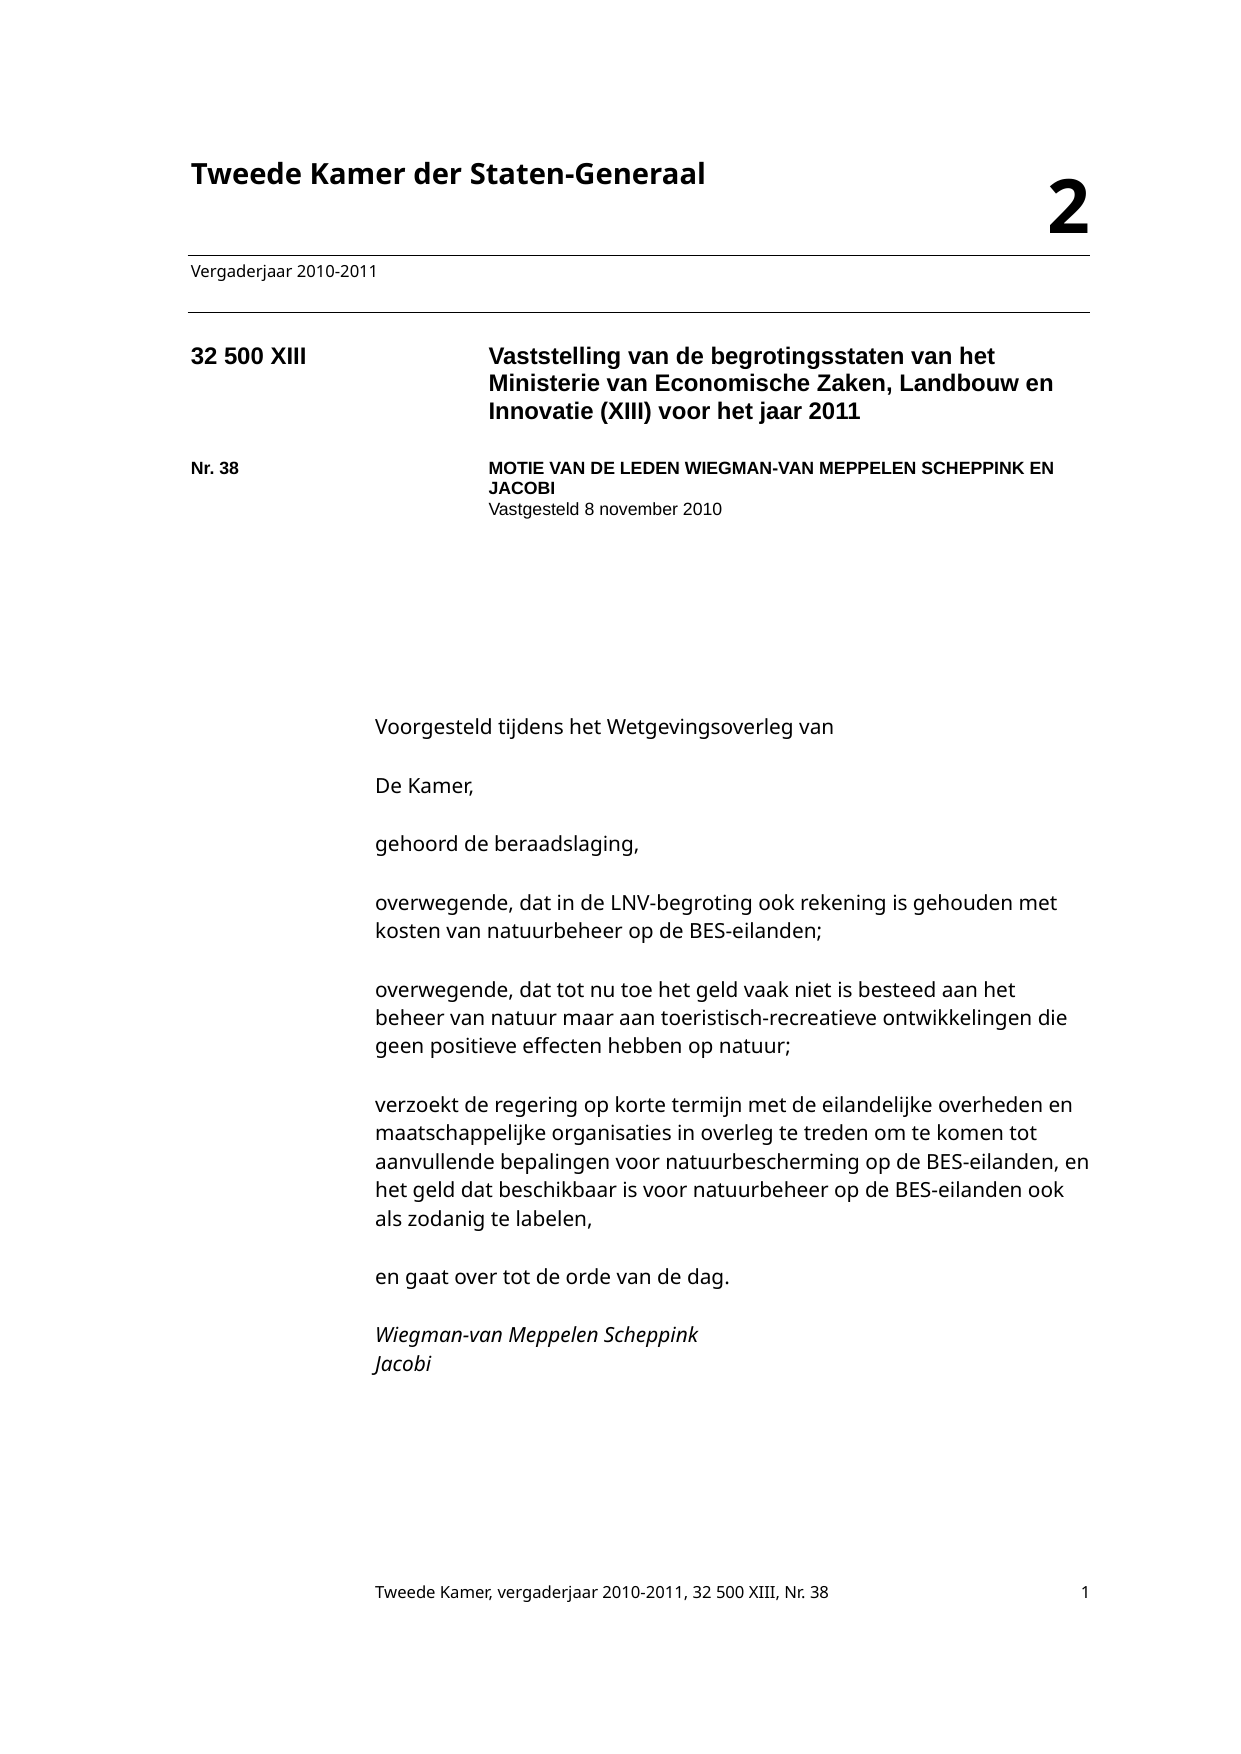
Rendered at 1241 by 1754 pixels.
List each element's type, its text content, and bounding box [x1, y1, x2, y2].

text en gaat over tot de orde van de dag. [375, 1262, 1090, 1291]
table_cell Nr. 38 [188, 455, 485, 594]
text De Kamer, [375, 771, 1090, 799]
text gehoord de beraadslaging, [375, 829, 1090, 858]
text Jacobi [375, 1349, 1090, 1377]
table_header Tweede Kamer der Staten-Generaal [188, 150, 909, 255]
table_cell Vergaderjaar 2010-2011 [188, 256, 485, 312]
text overwegende, dat tot nu toe het geld vaak niet is besteed aan het beheer van natuur maar aan toeristisch-recreatieve ontwikkelingen die geen positieve effecten hebben op natuur; [375, 975, 1090, 1060]
table_cell Vaststelling van de begrotingsstaten van het Ministerie van Economische Zaken, Landbouw en Innovatie (XIII) voor het jaar 2011 [485, 339, 1090, 454]
text overwegende, dat in de LNV-begroting ook rekening is gehouden met kosten van natuurbeheer op de BES-eilanden; [375, 888, 1090, 945]
table_cell [485, 313, 1090, 339]
table_header 2 [910, 150, 1090, 255]
text Voorgesteld tijdens het Wetgevingsoverleg van [375, 712, 1090, 741]
table_cell MOTIE VAN DE LEDEN WIEGMAN-VAN MEPPELEN SCHEPPINK EN JACOBI Vastgesteld 8 november 2010 [485, 455, 1090, 594]
text Wiegman-van Meppelen Scheppink [375, 1321, 1090, 1349]
text verzoekt de regering op korte termijn met de eilandelijke overheden en maatschappelijke organisaties in overleg te treden om te komen tot aanvullende bepalingen voor natuurbescherming op de BES-eilanden, en het geld dat beschikbaar is voor natuurbeheer op de BES-eilanden ook als zodanig te labelen, [375, 1090, 1090, 1232]
table_cell [485, 256, 1090, 312]
table_cell 32 500 XIII [188, 339, 485, 454]
table_cell [188, 313, 485, 339]
